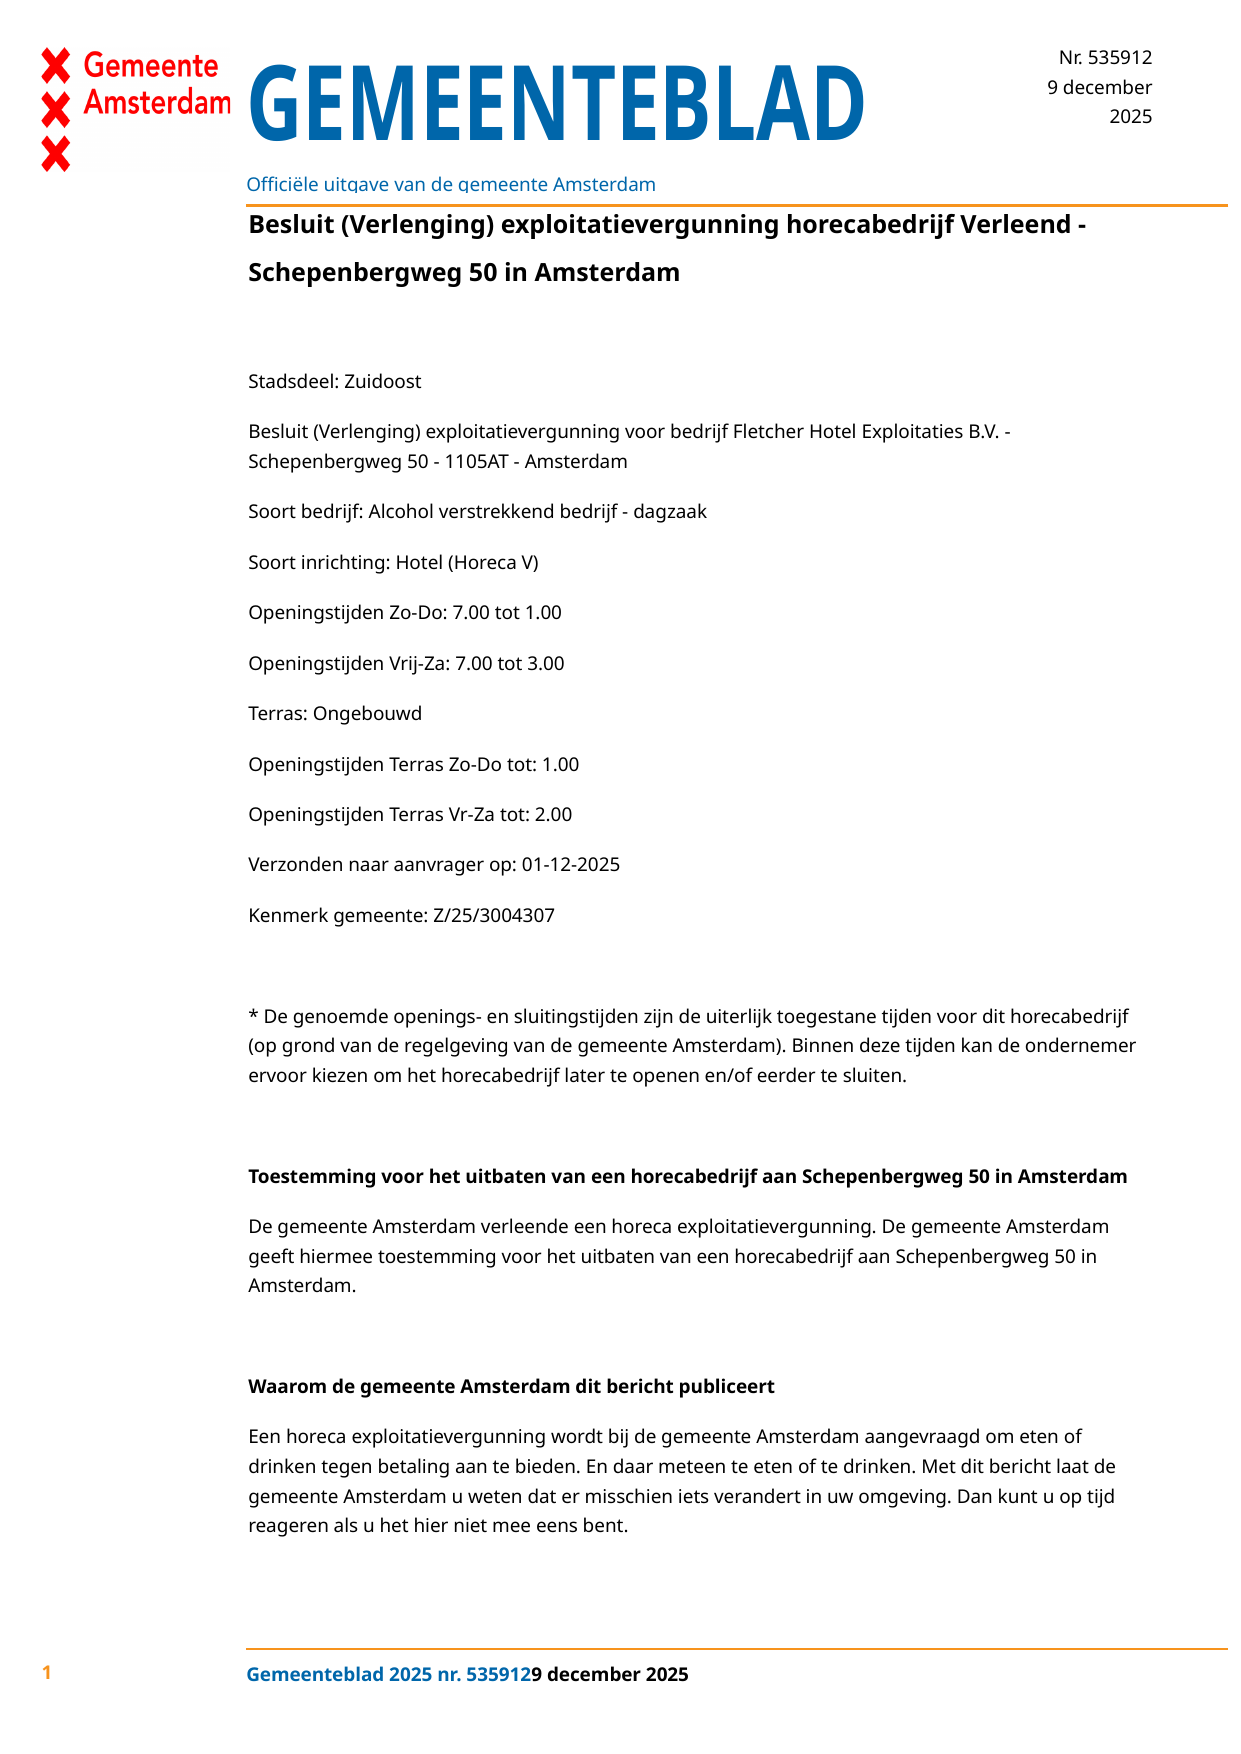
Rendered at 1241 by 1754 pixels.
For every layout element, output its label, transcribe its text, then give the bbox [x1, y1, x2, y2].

text Terras: Ongebouwd [248, 700, 1152, 726]
text Soort inrichting: Hotel (Horeca V) [248, 549, 1152, 575]
text Openingstijden Terras Vr-Za tot: 2.00 [248, 801, 1152, 827]
text Verzonden naar aanvrager op: 01-12-2025 [248, 852, 1152, 877]
text Besluit (Verlenging) exploitatievergunning horecabedrijf Verleend - Schepenbergweg 50 in Amsterdam [248, 207, 1152, 288]
text Kenmerk gemeente: Z/25/3004307 [248, 902, 1152, 928]
text Stadsdeel: Zuidoost [248, 368, 1152, 394]
text Openingstijden Vrij-Za: 7.00 tot 3.00 [248, 650, 1152, 676]
text Openingstijden Terras Zo-Do tot: 1.00 [248, 751, 1152, 777]
text * De genoemde openings- en sluitingstijden zijn de uiterlijk toegestane tijden voor dit horecabedrijf (op grond van de regelgeving van de gemeente Amsterdam). Binnen deze tijden kan de ondernemer ervoor kiezen om het horecabedrijf later te openen en/of eerder te sluiten. [248, 1003, 1152, 1088]
text Openingstijden Zo-Do: 7.00 tot 1.00 [248, 599, 1152, 625]
text Waarom de gemeente Amsterdam dit bericht publiceert [248, 1373, 1152, 1399]
text Soort bedrijf: Alcohol verstrekkend bedrijf - dagzaak [248, 499, 1152, 524]
text Een horeca exploitatievergunning wordt bij de gemeente Amsterdam aangevraagd om eten of drinken tegen betaling aan te bieden. En daar meteen te eten of te drinken. Met dit bericht laat de gemeente Amsterdam u weten dat er misschien iets verandert in uw omgeving. Dan kunt u op tijd reageren als u het hier niet mee eens bent. [248, 1424, 1152, 1538]
picture [41, 47, 231, 172]
text Toestemming voor het uitbaten van een horecabedrijf aan Schepenbergweg 50 in Amsterdam [248, 1163, 1152, 1189]
text Besluit (Verlenging) exploitatievergunning voor bedrijf Fletcher Hotel Exploitaties B.V. - Schepenbergweg 50 - 1105AT - Amsterdam [248, 419, 1152, 474]
text De gemeente Amsterdam verleende een horeca exploitatievergunning. De gemeente Amsterdam geeft hiermee toestemming voor het uitbaten van een horecabedrijf aan Schepenbergweg 50 in Amsterdam. [248, 1213, 1152, 1298]
